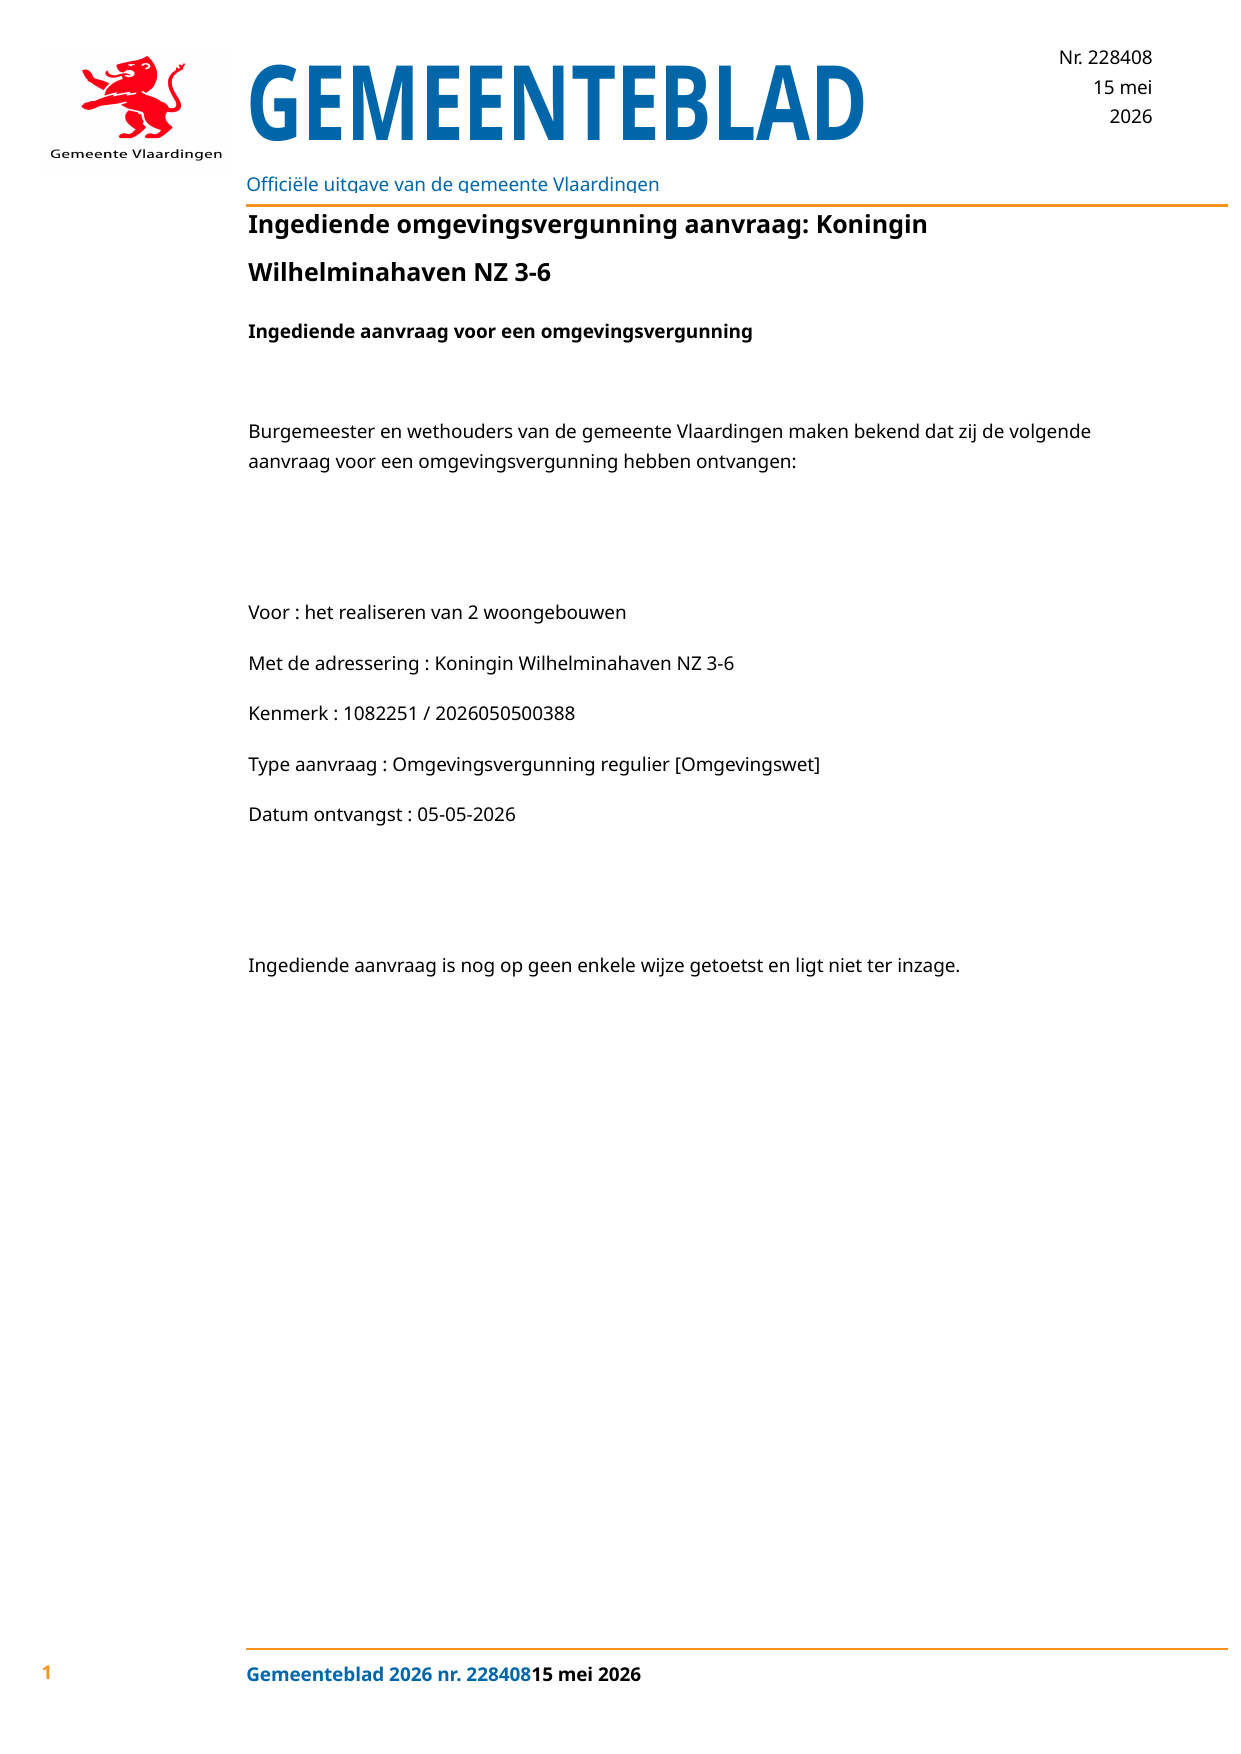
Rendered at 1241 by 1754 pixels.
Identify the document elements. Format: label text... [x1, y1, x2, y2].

picture [41, 47, 231, 172]
text Datum ontvangst : 05-05-2026 [248, 801, 1152, 827]
text Ingediende aanvraag is nog op geen enkele wijze getoetst en ligt niet ter inzage. [248, 952, 1152, 978]
text Ingediende omgevingsvergunning aanvraag: Koningin Wilhelminahaven NZ 3-6 [248, 207, 1152, 288]
text Kenmerk : 1082251 / 2026050500388 [248, 700, 1152, 726]
text Met de adressering : Koningin Wilhelminahaven NZ 3-6 [248, 650, 1152, 676]
text Type aanvraag : Omgevingsvergunning regulier [Omgevingswet] [248, 751, 1152, 777]
text Voor : het realiseren van 2 woongebouwen [248, 599, 1152, 625]
text Ingediende aanvraag voor een omgevingsvergunning [248, 318, 1152, 344]
text Burgemeester en wethouders van de gemeente Vlaardingen maken bekend dat zij de volgende aanvraag voor een omgevingsvergunning hebben ontvangen: [248, 419, 1152, 474]
